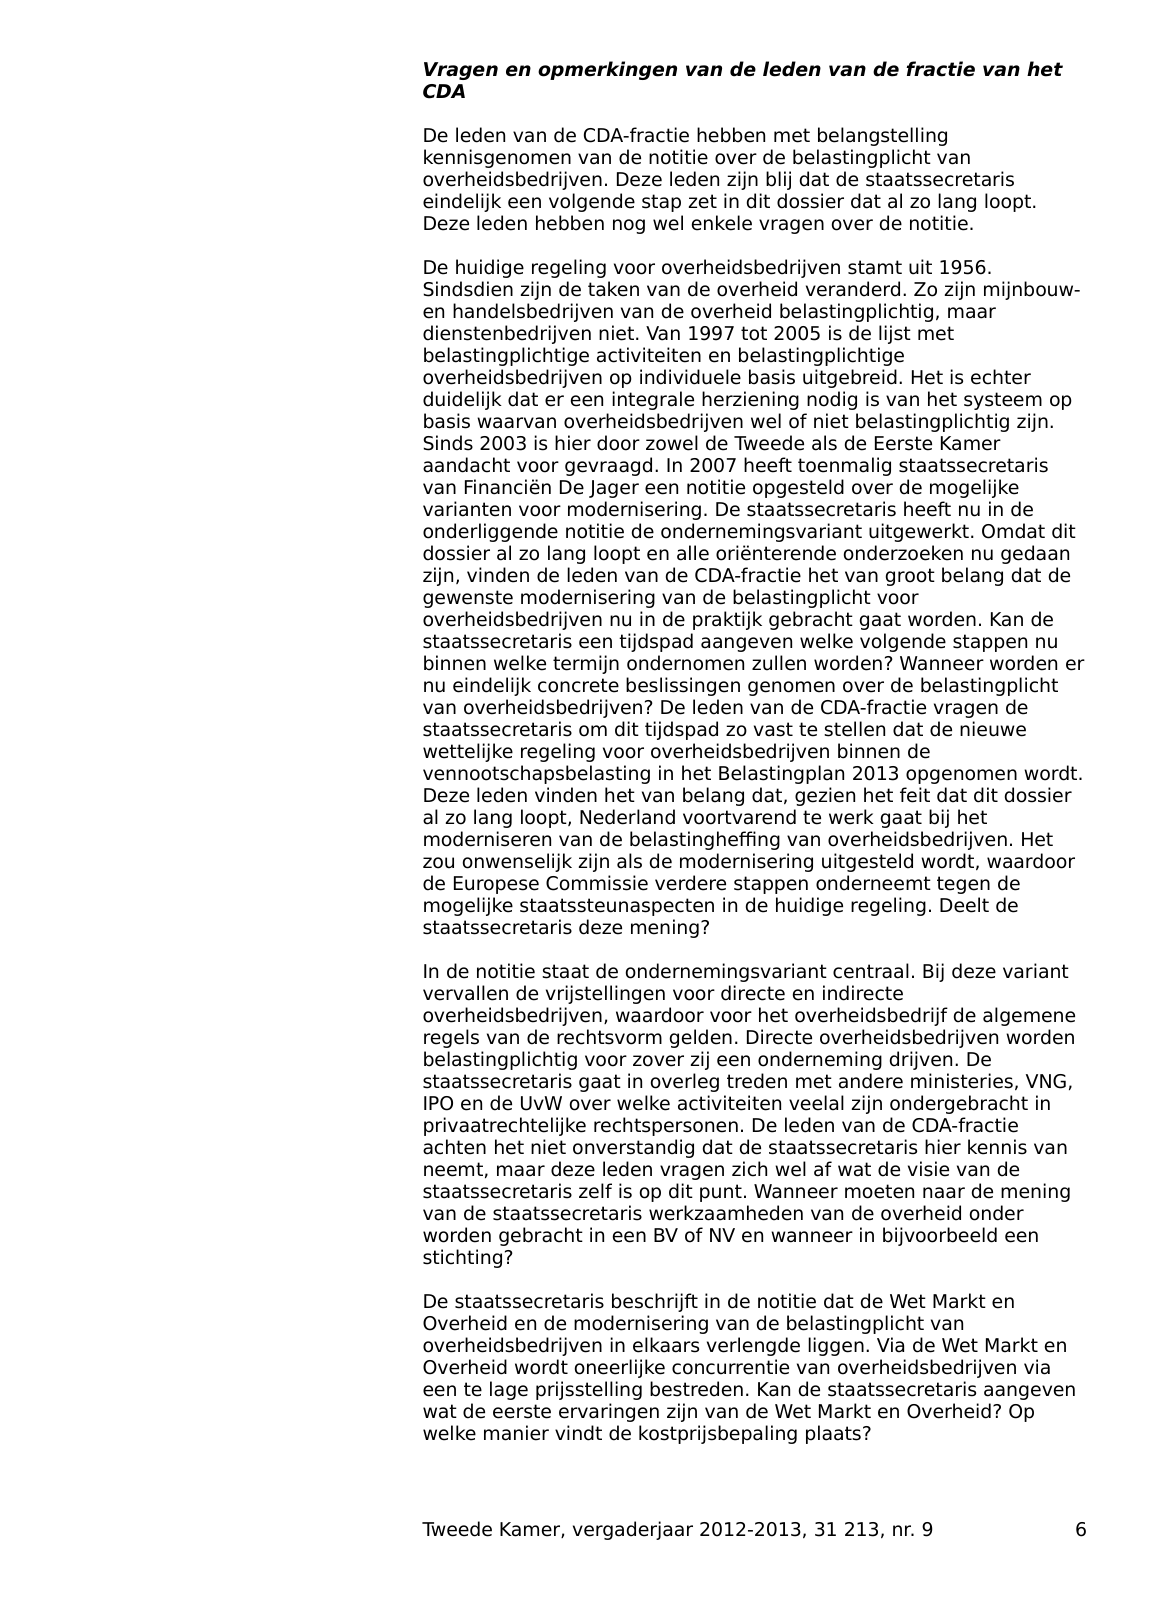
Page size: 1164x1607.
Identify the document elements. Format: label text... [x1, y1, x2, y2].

subtitle Vragen en opmerkingen van de leden van de fractie van het CDA [422, 59, 1087, 103]
text De leden van de CDA-fractie hebben met belangstelling kennisgenomen van de notitie over de belastingplicht van overheidsbedrijven. Deze leden zijn blij dat de staatssecretaris eindelijk een volgende stap zet in dit dossier dat al zo lang loopt. Deze leden hebben nog wel enkele vragen over de notitie. [422, 125, 1087, 235]
text In de notitie staat de ondernemingsvariant centraal. Bij deze variant vervallen de vrijstellingen voor directe en indirecte overheidsbedrijven, waardoor voor het overheidsbedrijf de algemene regels van de rechtsvorm gelden. Directe overheidsbedrijven worden belastingplichtig voor zover zij een onderneming drijven. De staatssecretaris gaat in overleg treden met andere ministeries, VNG, IPO en de UvW over welke activiteiten veelal zijn ondergebracht in privaatrechtelijke rechtspersonen. De leden van de CDA-fractie achten het niet onverstandig dat de staatssecretaris hier kennis van neemt, maar deze leden vragen zich wel af wat de visie van de staatssecretaris zelf is op dit punt. Wanneer moeten naar de mening van de staatssecretaris werkzaamheden van de overheid onder worden gebracht in een BV of NV en wanneer in bijvoorbeeld een stichting? [422, 961, 1087, 1268]
text De staatssecretaris beschrijft in de notitie dat de Wet Markt en Overheid en de modernisering van de belastingplicht van overheidsbedrijven in elkaars verlengde liggen. Via de Wet Markt en Overheid wordt oneerlijke concurrentie van overheidsbedrijven via een te lage prijsstelling bestreden. Kan de staatssecretaris aangeven wat de eerste ervaringen zijn van de Wet Markt en Overheid? Op welke manier vindt de kostprijsbepaling plaats? [422, 1291, 1087, 1444]
text De huidige regeling voor overheidsbedrijven stamt uit 1956. Sindsdien zijn de taken van de overheid veranderd. Zo zijn mijnbouw- en handelsbedrijven van de overheid belastingplichtig, maar dienstenbedrijven niet. Van 1997 tot 2005 is de lijst met belastingplichtige activiteiten en belastingplichtige overheidsbedrijven op individuele basis uitgebreid. Het is echter duidelijk dat er een integrale herziening nodig is van het systeem op basis waarvan overheidsbedrijven wel of niet belastingplichtig zijn. Sinds 2003 is hier door zowel de Tweede als de Eerste Kamer aandacht voor gevraagd. In 2007 heeft toenmalig staatssecretaris van Financiën De Jager een notitie opgesteld over de mogelijke varianten voor modernisering. De staatssecretaris heeft nu in de onderliggende notitie de ondernemingsvariant uitgewerkt. Omdat dit dossier al zo lang loopt en alle oriënterende onderzoeken nu gedaan zijn, vinden de leden van de CDA-fractie het van groot belang dat de gewenste modernisering van de belastingplicht voor overheidsbedrijven nu in de praktijk gebracht gaat worden. Kan de staatssecretaris een tijdspad aangeven welke volgende stappen nu binnen welke termijn ondernomen zullen worden? Wanneer worden er nu eindelijk concrete beslissingen genomen over de belastingplicht van overheidsbedrijven? De leden van de CDA-fractie vragen de staatssecretaris om dit tijdspad zo vast te stellen dat de nieuwe wettelijke regeling voor overheidsbedrijven binnen de vennootschapsbelasting in het Belastingplan 2013 opgenomen wordt. Deze leden vinden het van belang dat, gezien het feit dat dit dossier al zo lang loopt, Nederland voortvarend te werk gaat bij het moderniseren van de belastingheffing van overheidsbedrijven. Het zou onwenselijk zijn als de modernisering uitgesteld wordt, waardoor de Europese Commissie verdere stappen onderneemt tegen de mogelijke staatssteunaspecten in de huidige regeling. Deelt de staatssecretaris deze mening? [422, 257, 1087, 939]
